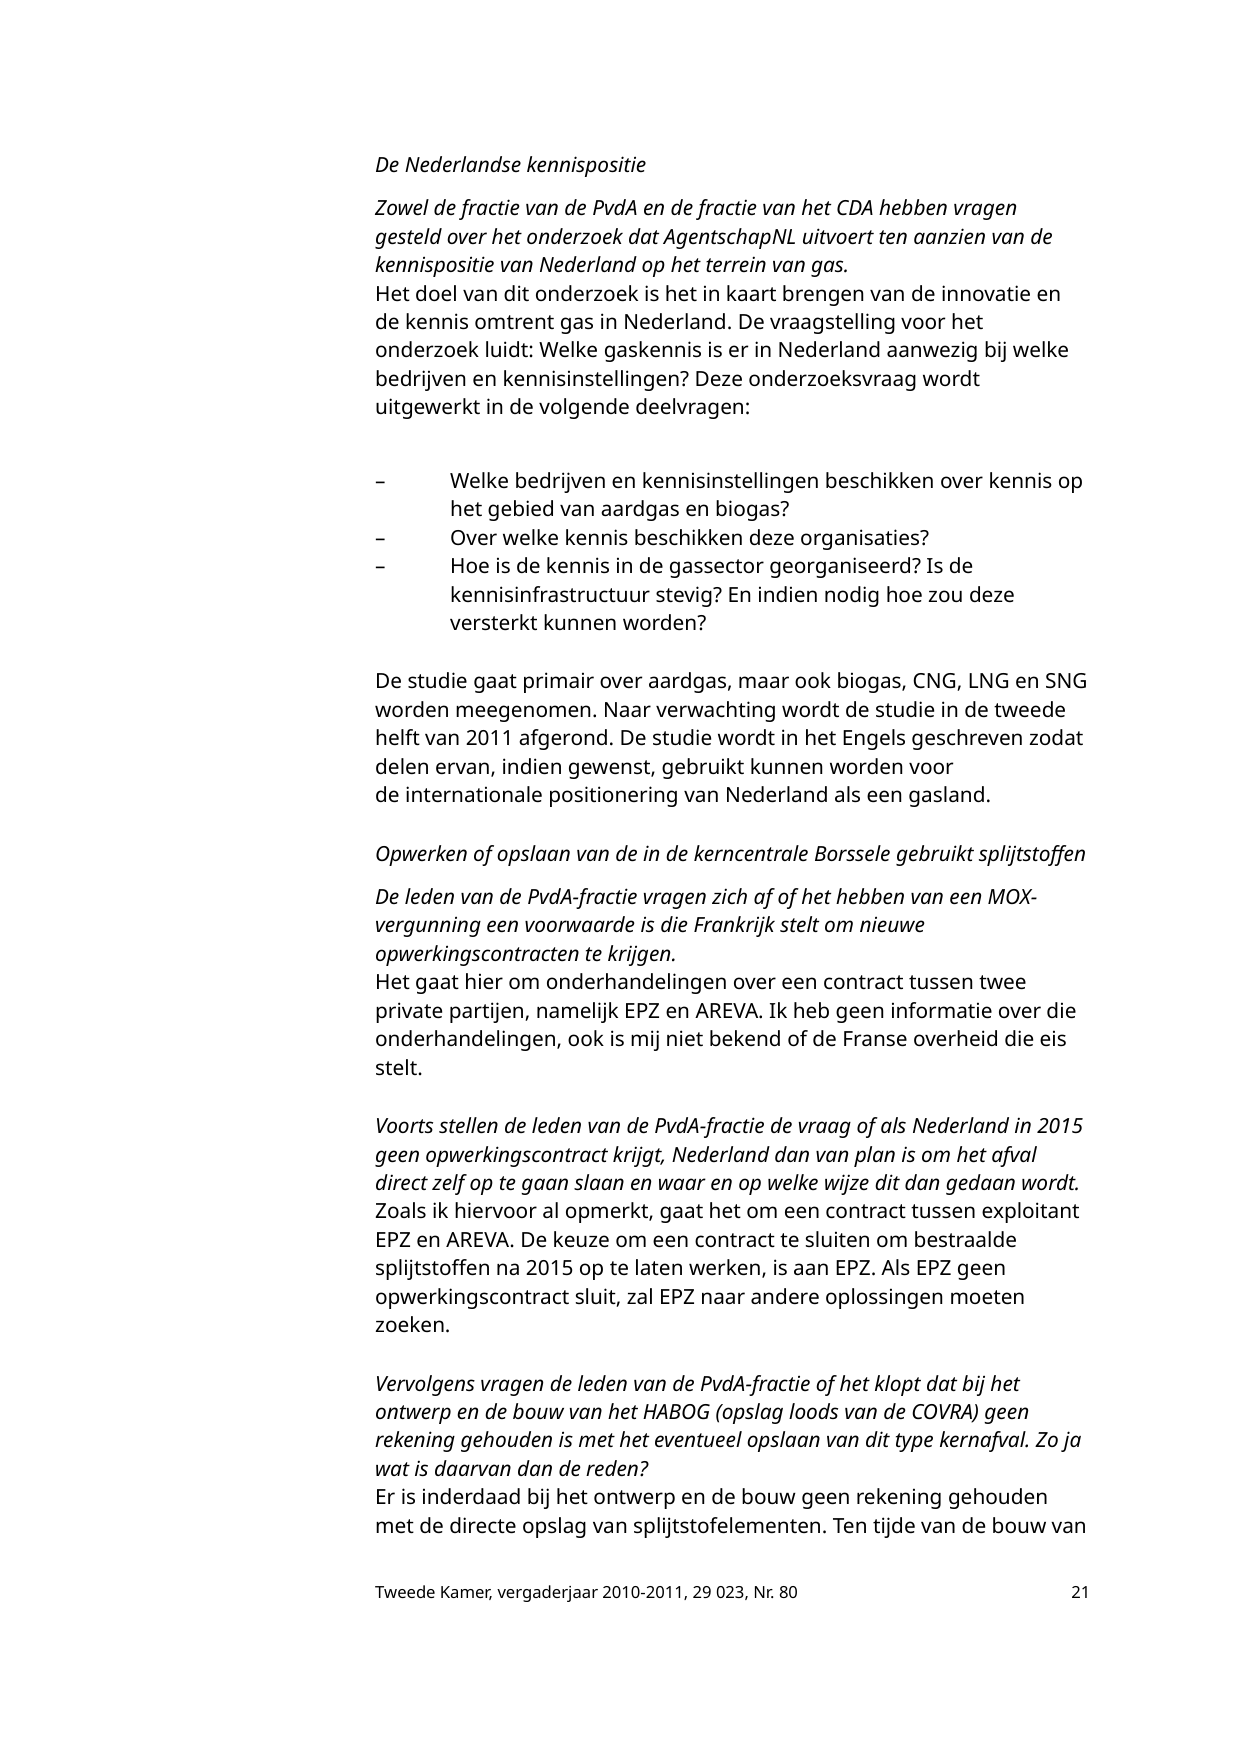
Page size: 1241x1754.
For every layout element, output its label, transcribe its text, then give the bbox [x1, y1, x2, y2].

list Over welke kennis beschikken deze organisaties? [375, 523, 1090, 551]
text Zoals ik hiervoor al opmerkt, gaat het om een contract tussen exploitant EPZ en AREVA. De keuze om een contract te sluiten om bestraalde splijtstoffen na 2015 op te laten werken, is aan EPZ. Als EPZ geen opwerkingscontract sluit, zal EPZ naar andere oplossingen moeten zoeken. [375, 1197, 1090, 1339]
text De leden van de PvdA-fractie vragen zich af of het hebben van een MOX-vergunning een voorwaarde is die Frankrijk stelt om nieuwe opwerkingscontracten te krijgen. [375, 882, 1090, 967]
text Voorts stellen de leden van de PvdA-fractie de vraag of als Nederland in 2015 geen opwerkingscontract krijgt, Nederland dan van plan is om het afval direct zelf op te gaan slaan en waar en op welke wijze dit dan gedaan wordt. [375, 1111, 1090, 1197]
text Het gaat hier om onderhandelingen over een contract tussen twee private partijen, namelijk EPZ en AREVA. Ik heb geen informatie over die onderhandelingen, ook is mij niet bekend of de Franse overheid die eis stelt. [375, 967, 1090, 1081]
text Opwerken of opslaan van de in de kerncentrale Borssele gebruikt splijtstoffen [375, 839, 1090, 867]
text Er is inderdaad bij het ontwerp en de bouw geen rekening gehouden met de directe opslag van splijtstofelementen. Ten tijde van de bouw van [375, 1482, 1090, 1539]
list Hoe is de kennis in de gassector georganiseerd? Is de kennisinfrastructuur stevig? En indien nodig hoe zou deze versterkt kunnen worden? [375, 551, 1090, 637]
text Vervolgens vragen de leden van de PvdA-fractie of het klopt dat bij het ontwerp en de bouw van het HABOG (opslag loods van de COVRA) geen rekening gehouden is met het eventueel opslaan van dit type kernafval. Zo ja wat is daarvan dan de reden? [375, 1369, 1090, 1482]
list Welke bedrijven en kennisinstellingen beschikken over kennis op het gebied van aardgas en biogas? [375, 466, 1090, 523]
text Zowel de fractie van de PvdA en de fractie van het CDA hebben vragen gesteld over het onderzoek dat AgentschapNL uitvoert ten aanzien van de kennispositie van Nederland op het terrein van gas. [375, 193, 1090, 279]
text De studie gaat primair over aardgas, maar ook biogas, CNG, LNG en SNG worden meegenomen. Naar verwachting wordt de studie in de tweede helft van 2011 afgerond. De studie wordt in het Engels geschreven zodat delen ervan, indien gewenst, gebruikt kunnen worden voor de internationale positionering van Nederland als een gasland. [375, 667, 1090, 809]
text De Nederlandse kennispositie [375, 150, 1090, 178]
text Het doel van dit onderzoek is het in kaart brengen van de innovatie en de kennis omtrent gas in Nederland. De vraagstelling voor het onderzoek luidt: Welke gaskennis is er in Nederland aanwezig bij welke bedrijven en kennisinstellingen? Deze onderzoeksvraag wordt uitgewerkt in de volgende deelvragen: [375, 279, 1090, 421]
